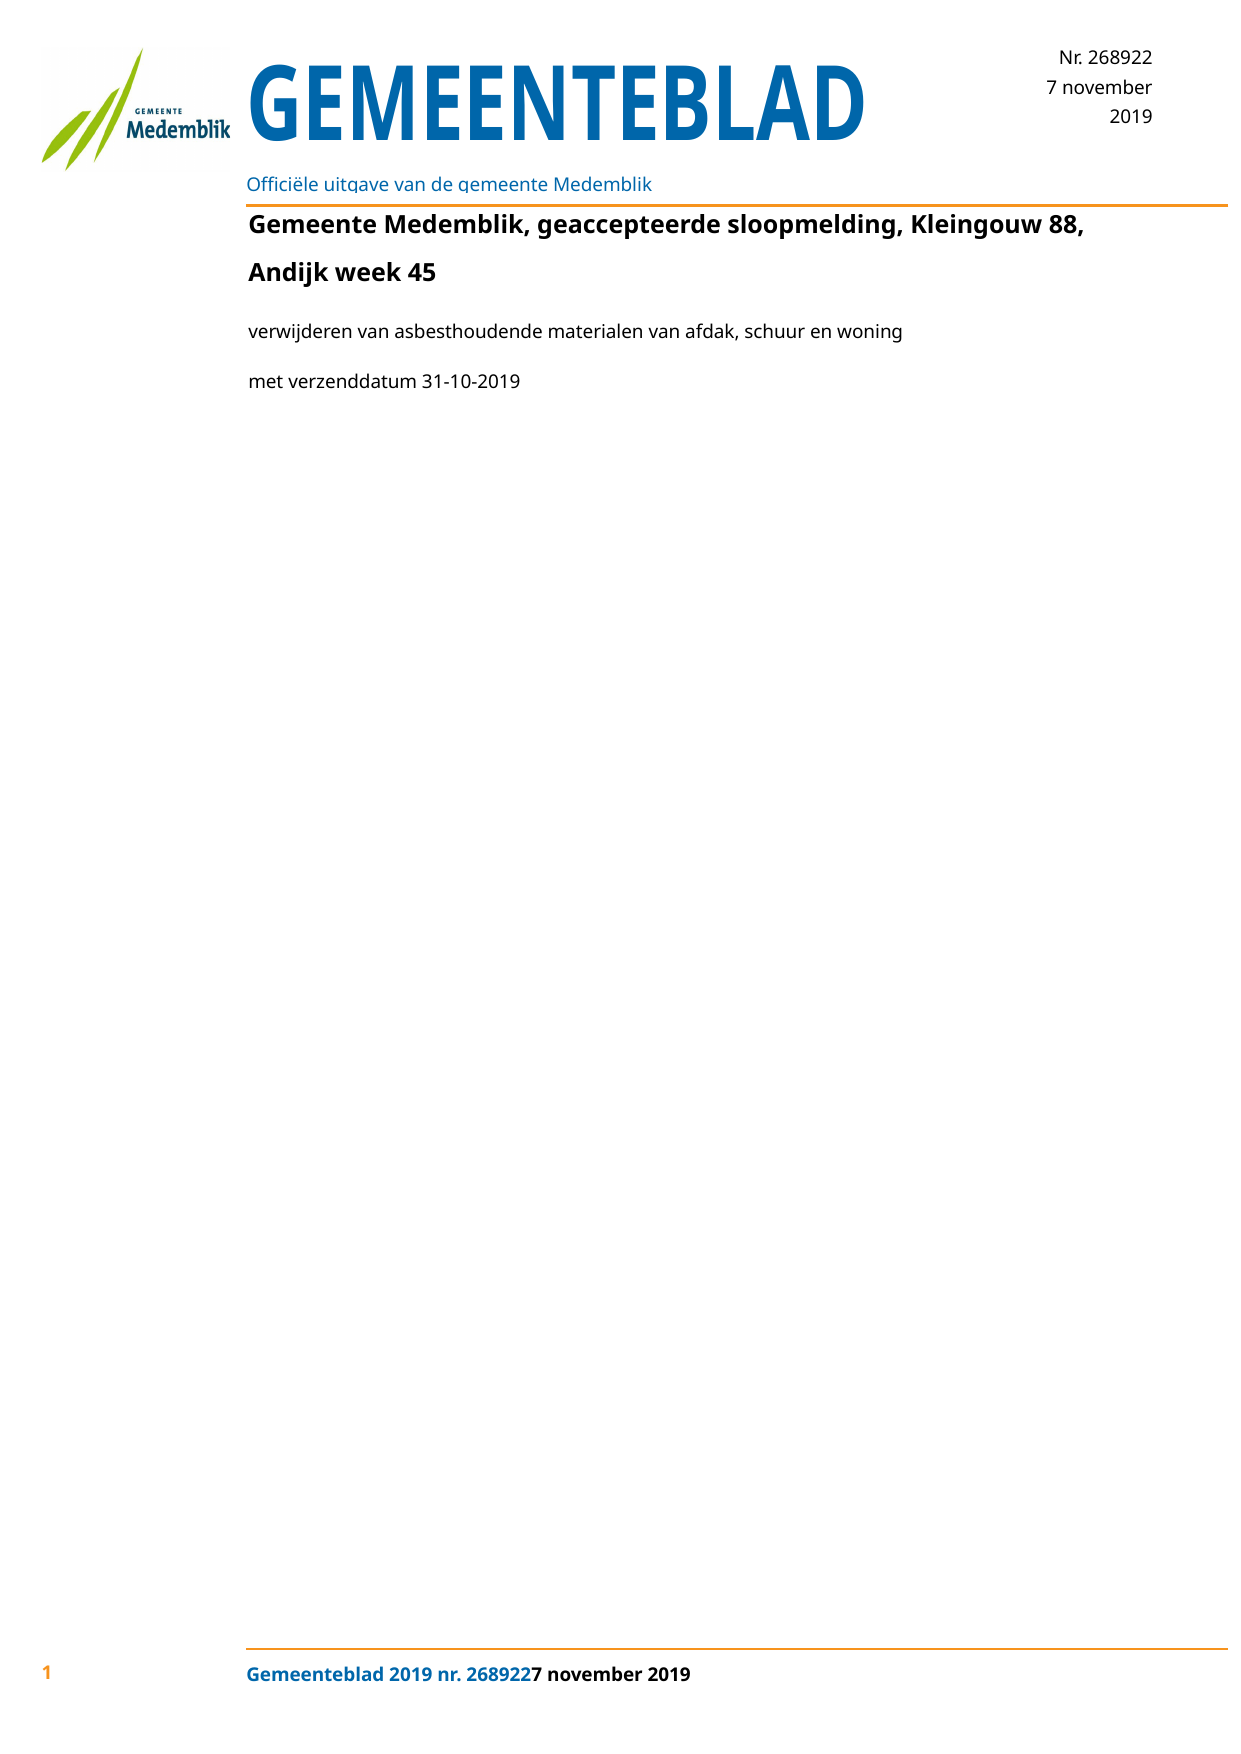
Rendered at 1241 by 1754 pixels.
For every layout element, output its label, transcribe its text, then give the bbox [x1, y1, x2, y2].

text Gemeente Medemblik, geaccepteerde sloopmelding, Kleingouw 88, Andijk week 45 [248, 207, 1152, 288]
text met verzenddatum 31-10-2019 [248, 368, 1152, 394]
picture [41, 47, 231, 172]
text verwijderen van asbesthoudende materialen van afdak, schuur en woning [248, 318, 1152, 344]
